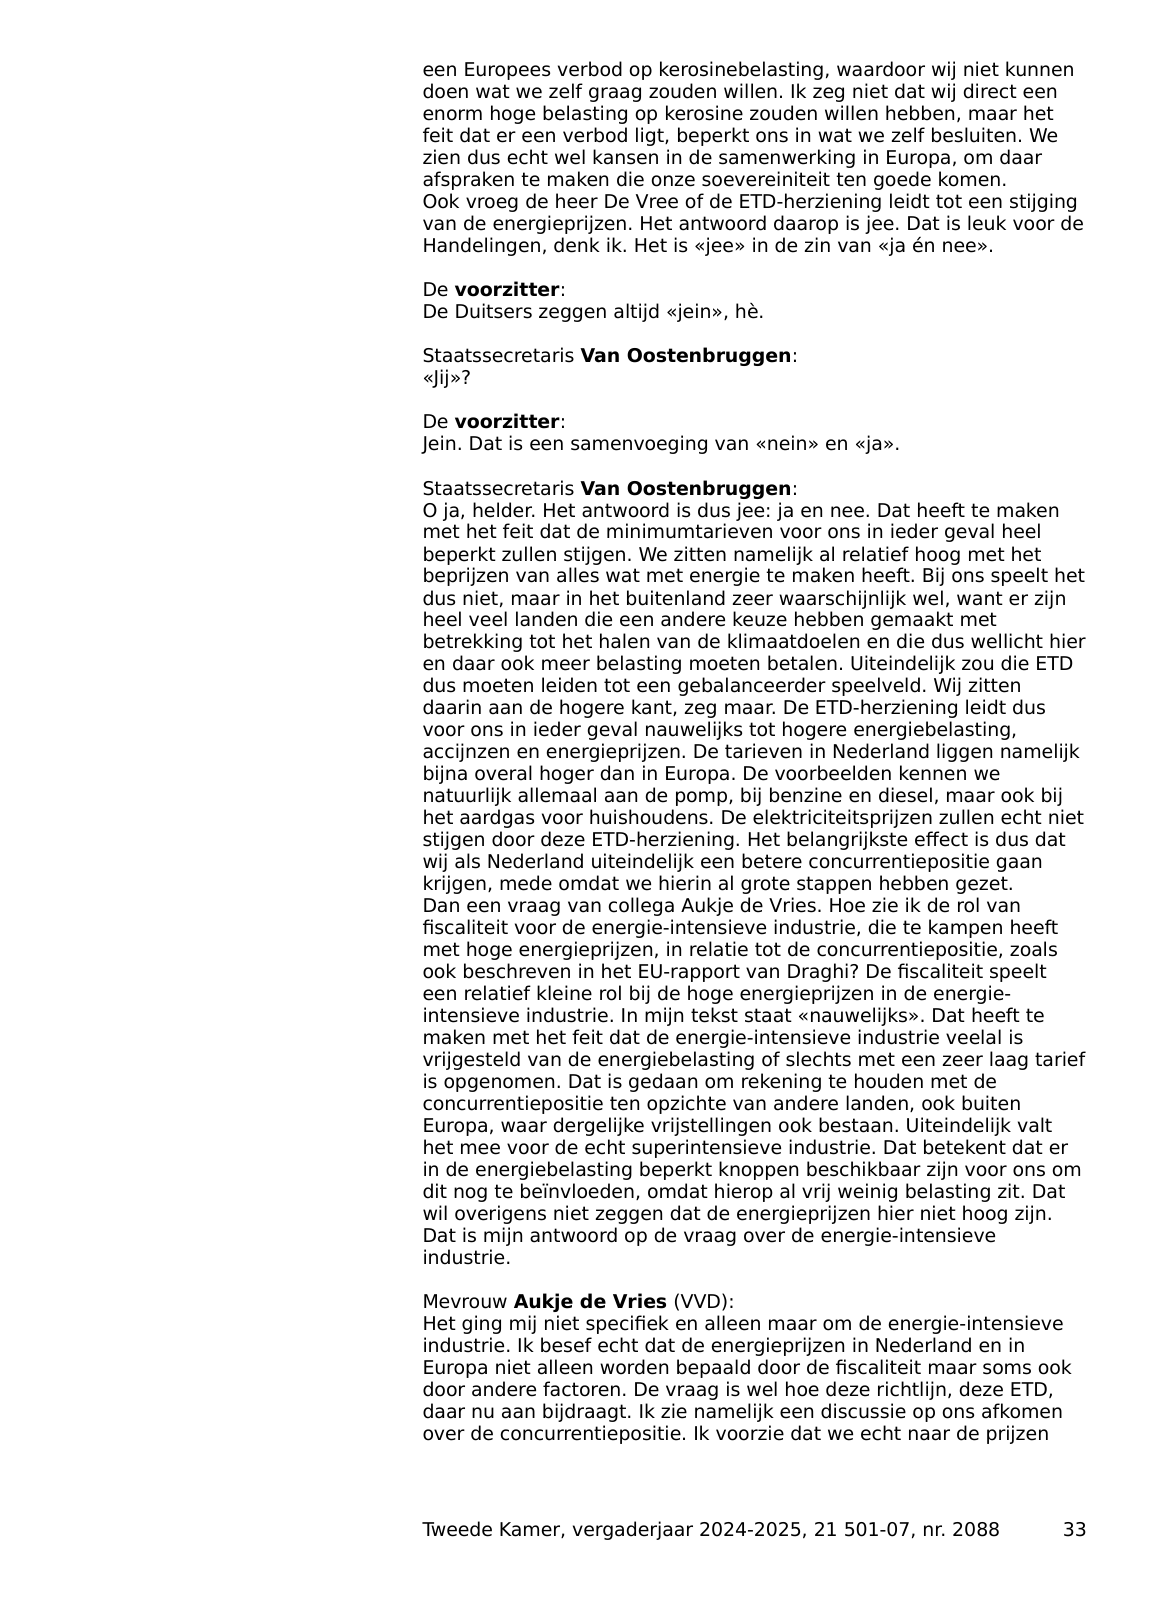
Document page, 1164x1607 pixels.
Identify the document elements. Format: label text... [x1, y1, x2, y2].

text De voorzitter: [422, 279, 1087, 301]
text De voorzitter: [422, 411, 1087, 433]
text «Jij»? [422, 367, 1087, 389]
text Jein. Dat is een samenvoeging van «nein» en «ja». [422, 433, 1087, 455]
text Ook vroeg de heer De Vree of de ETD-herziening leidt tot een stijging van de energieprijzen. Het antwoord daarop is jee. Dat is leuk voor de Handelingen, denk ik. Het is «jee» in de zin van «ja én nee». [422, 191, 1087, 257]
text O ja, helder. Het antwoord is dus jee: ja en nee. Dat heeft te maken met het feit dat de minimumtarieven voor ons in ieder geval heel beperkt zullen stijgen. We zitten namelijk al relatief hoog met het beprijzen van alles wat met energie te maken heeft. Bij ons speelt het dus niet, maar in het buitenland zeer waarschijnlijk wel, want er zijn heel veel landen die een andere keuze hebben gemaakt met betrekking tot het halen van de klimaatdoelen en die dus wellicht hier en daar ook meer belasting moeten betalen. Uiteindelijk zou die ETD dus moeten leiden tot een gebalanceerder speelveld. Wij zitten daarin aan de hogere kant, zeg maar. De ETD-herziening leidt dus voor ons in ieder geval nauwelijks tot hogere energiebelasting, accijnzen en energieprijzen. De tarieven in Nederland liggen namelijk bijna overal hoger dan in Europa. De voorbeelden kennen we natuurlijk allemaal aan de pomp, bij benzine en diesel, maar ook bij het aardgas voor huishoudens. De elektriciteitsprijzen zullen echt niet stijgen door deze ETD-herziening. Het belangrijkste effect is dus dat wij als Nederland uiteindelijk een betere concurrentiepositie gaan krijgen, mede omdat we hierin al grote stappen hebben gezet. [422, 499, 1087, 895]
text Mevrouw Aukje de Vries (VVD): [422, 1291, 1087, 1313]
text een Europees verbod op kerosinebelasting, waardoor wij niet kunnen doen wat we zelf graag zouden willen. Ik zeg niet dat wij direct een enorm hoge belasting op kerosine zouden willen hebben, maar het feit dat er een verbod ligt, beperkt ons in wat we zelf besluiten. We zien dus echt wel kansen in de samenwerking in Europa, om daar afspraken te maken die onze soevereiniteit ten goede komen. [422, 59, 1087, 191]
text Dan een vraag van collega Aukje de Vries. Hoe zie ik de rol van fiscaliteit voor de energie-intensieve industrie, die te kampen heeft met hoge energieprijzen, in relatie tot de concurrentiepositie, zoals ook beschreven in het EU-rapport van Draghi? De fiscaliteit speelt een relatief kleine rol bij de hoge energieprijzen in de energie-intensieve industrie. In mijn tekst staat «nauwelijks». Dat heeft te maken met het feit dat de energie-intensieve industrie veelal is vrijgesteld van de energiebelasting of slechts met een zeer laag tarief is opgenomen. Dat is gedaan om rekening te houden met de concurrentiepositie ten opzichte van andere landen, ook buiten Europa, waar dergelijke vrijstellingen ook bestaan. Uiteindelijk valt het mee voor de echt superintensieve industrie. Dat betekent dat er in de energiebelasting beperkt knoppen beschikbaar zijn voor ons om dit nog te beïnvloeden, omdat hierop al vrij weinig belasting zit. Dat wil overigens niet zeggen dat de energieprijzen hier niet hoog zijn. Dat is mijn antwoord op de vraag over de energie-intensieve industrie. [422, 895, 1087, 1269]
text Het ging mij niet specifiek en alleen maar om de energie-intensieve industrie. Ik besef echt dat de energieprijzen in Nederland en in Europa niet alleen worden bepaald door de fiscaliteit maar soms ook door andere factoren. De vraag is wel hoe deze richtlijn, deze ETD, daar nu aan bijdraagt. Ik zie namelijk een discussie op ons afkomen over de concurrentiepositie. Ik voorzie dat we echt naar de prijzen [422, 1313, 1087, 1445]
text Staatssecretaris Van Oostenbruggen: [422, 345, 1087, 367]
text Staatssecretaris Van Oostenbruggen: [422, 477, 1087, 499]
text De Duitsers zeggen altijd «jein», hè. [422, 301, 1087, 323]
